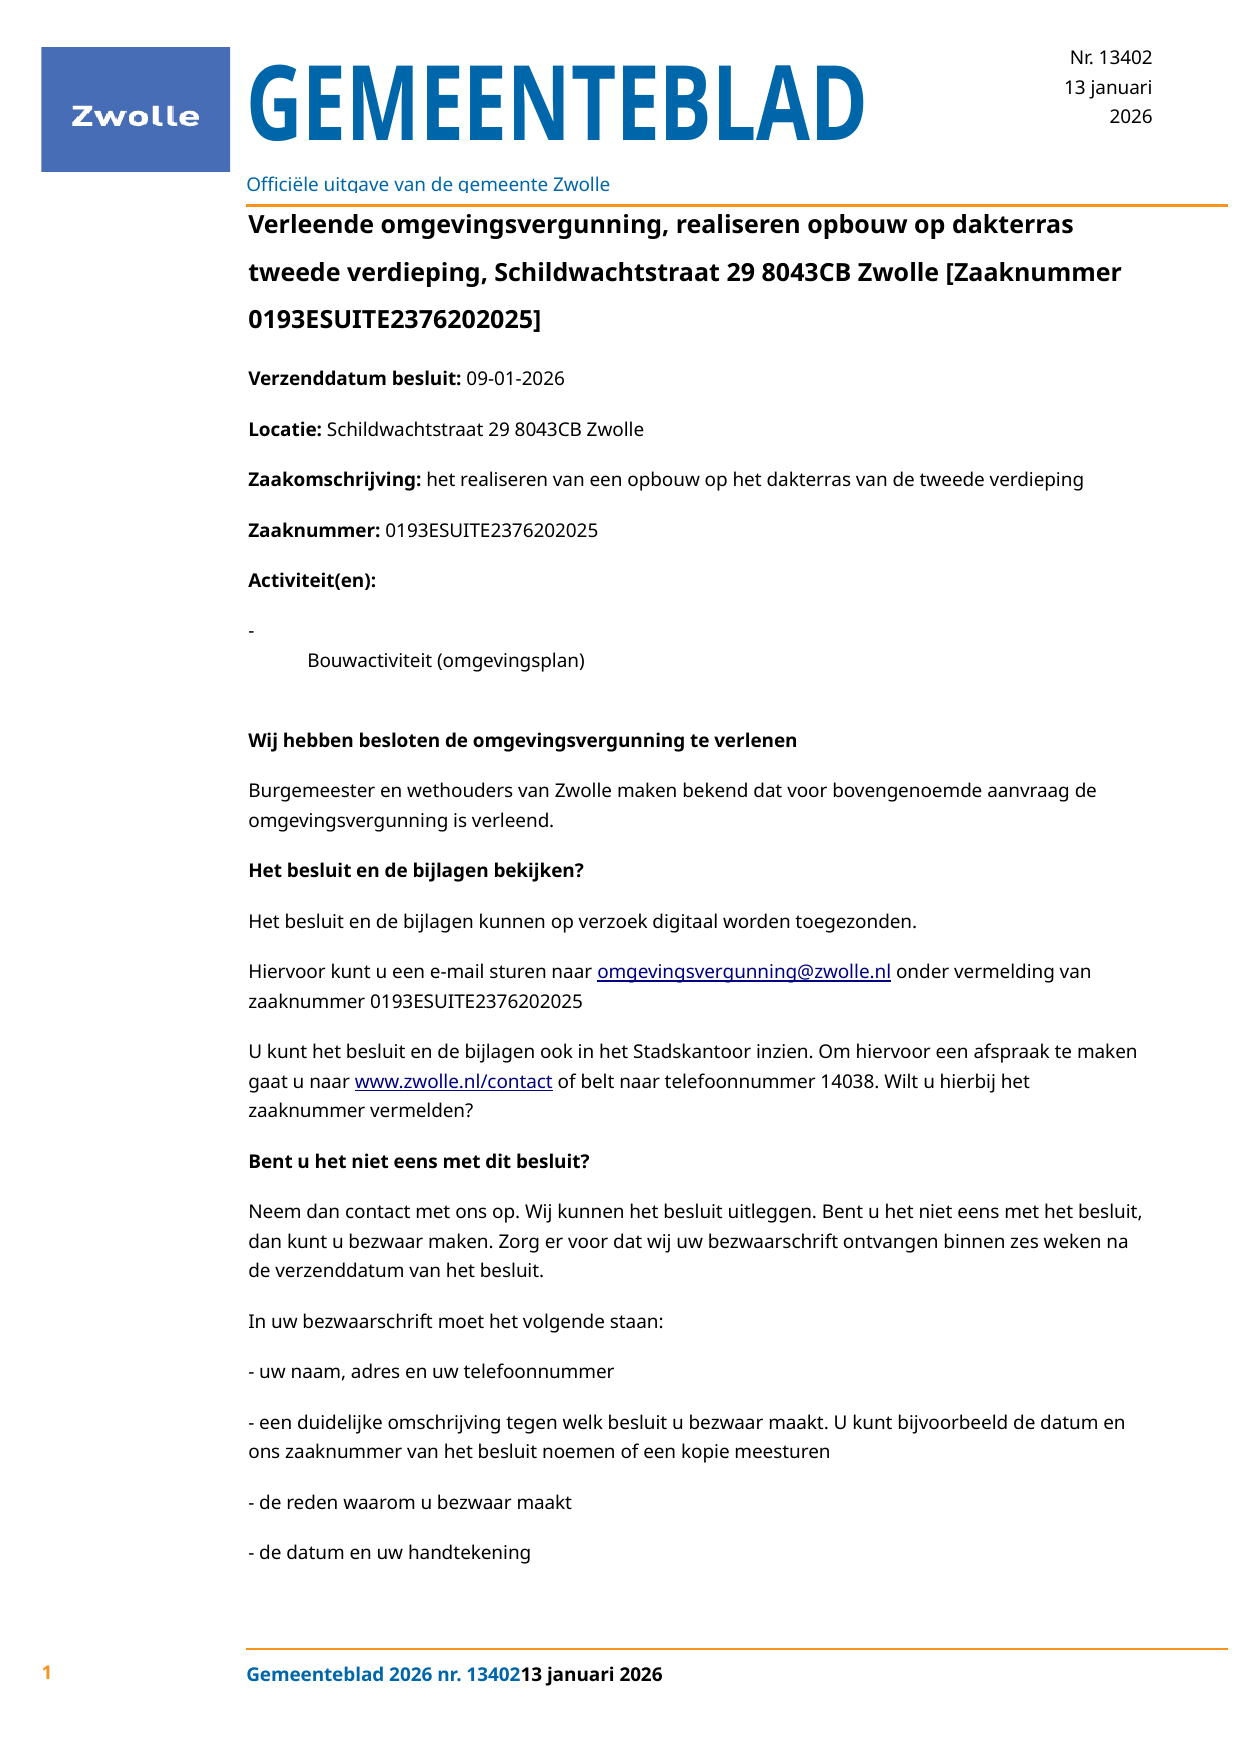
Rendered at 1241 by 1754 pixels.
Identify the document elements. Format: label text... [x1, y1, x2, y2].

text Neem dan contact met ons op. Wij kunnen het besluit uitleggen. Bent u het niet eens met het besluit, dan kunt u bezwaar maken. Zorg er voor dat wij uw bezwaarschrift ontvangen binnen zes weken na de verzenddatum van het besluit. [248, 1198, 1152, 1283]
text U kunt het besluit en de bijlagen ook in het Stadskantoor inzien. Om hiervoor een afspraak te maken gaat u naar www.zwolle.nl/contact of belt naar telefoonnummer 14038. Wilt u hierbij het zaaknummer vermelden? [248, 1038, 1152, 1123]
picture [41, 47, 231, 172]
text Burgemeester en wethouders van Zwolle maken bekend dat voor bovengenoemde aanvraag de omgevingsvergunning is verleend. [248, 778, 1152, 833]
text Activiteit(en): [248, 567, 1152, 593]
text Het besluit en de bijlagen bekijken? [248, 858, 1152, 883]
text - uw naam, adres en uw telefoonnummer [248, 1358, 1152, 1384]
text Bent u het niet eens met dit besluit? [248, 1148, 1152, 1174]
text Verzenddatum besluit: 09-01-2026 [248, 366, 1152, 391]
text Verleende omgevingsvergunning, realiseren opbouw op dakterras tweede verdieping, Schildwachtstraat 29 8043CB Zwolle [Zaaknummer 0193ESUITE2376202025] [248, 207, 1152, 336]
text Het besluit en de bijlagen kunnen op verzoek digitaal worden toegezonden. [248, 908, 1152, 934]
text - de reden waarom u bezwaar maakt [248, 1489, 1152, 1514]
list Bouwactiviteit (omgevingsplan) [248, 647, 1152, 673]
text Wij hebben besloten de omgevingsvergunning te verlenen [248, 727, 1152, 753]
text Zaakomschrijving: het realiseren van een opbouw op het dakterras van de tweede verdieping [248, 466, 1152, 492]
text - een duidelijke omschrijving tegen welk besluit u bezwaar maakt. U kunt bijvoorbeeld de datum en ons zaaknummer van het besluit noemen of een kopie meesturen [248, 1409, 1152, 1464]
text Locatie: Schildwachtstraat 29 8043CB Zwolle [248, 416, 1152, 442]
text Zaaknummer: 0193ESUITE2376202025 [248, 517, 1152, 542]
text - de datum en uw handtekening [248, 1539, 1152, 1565]
text Hiervoor kunt u een e-mail sturen naar omgevingsvergunning@zwolle.nl onder vermelding van zaaknummer 0193ESUITE2376202025 [248, 958, 1152, 1014]
text In uw bezwaarschrift moet het volgende staan: [248, 1308, 1152, 1334]
